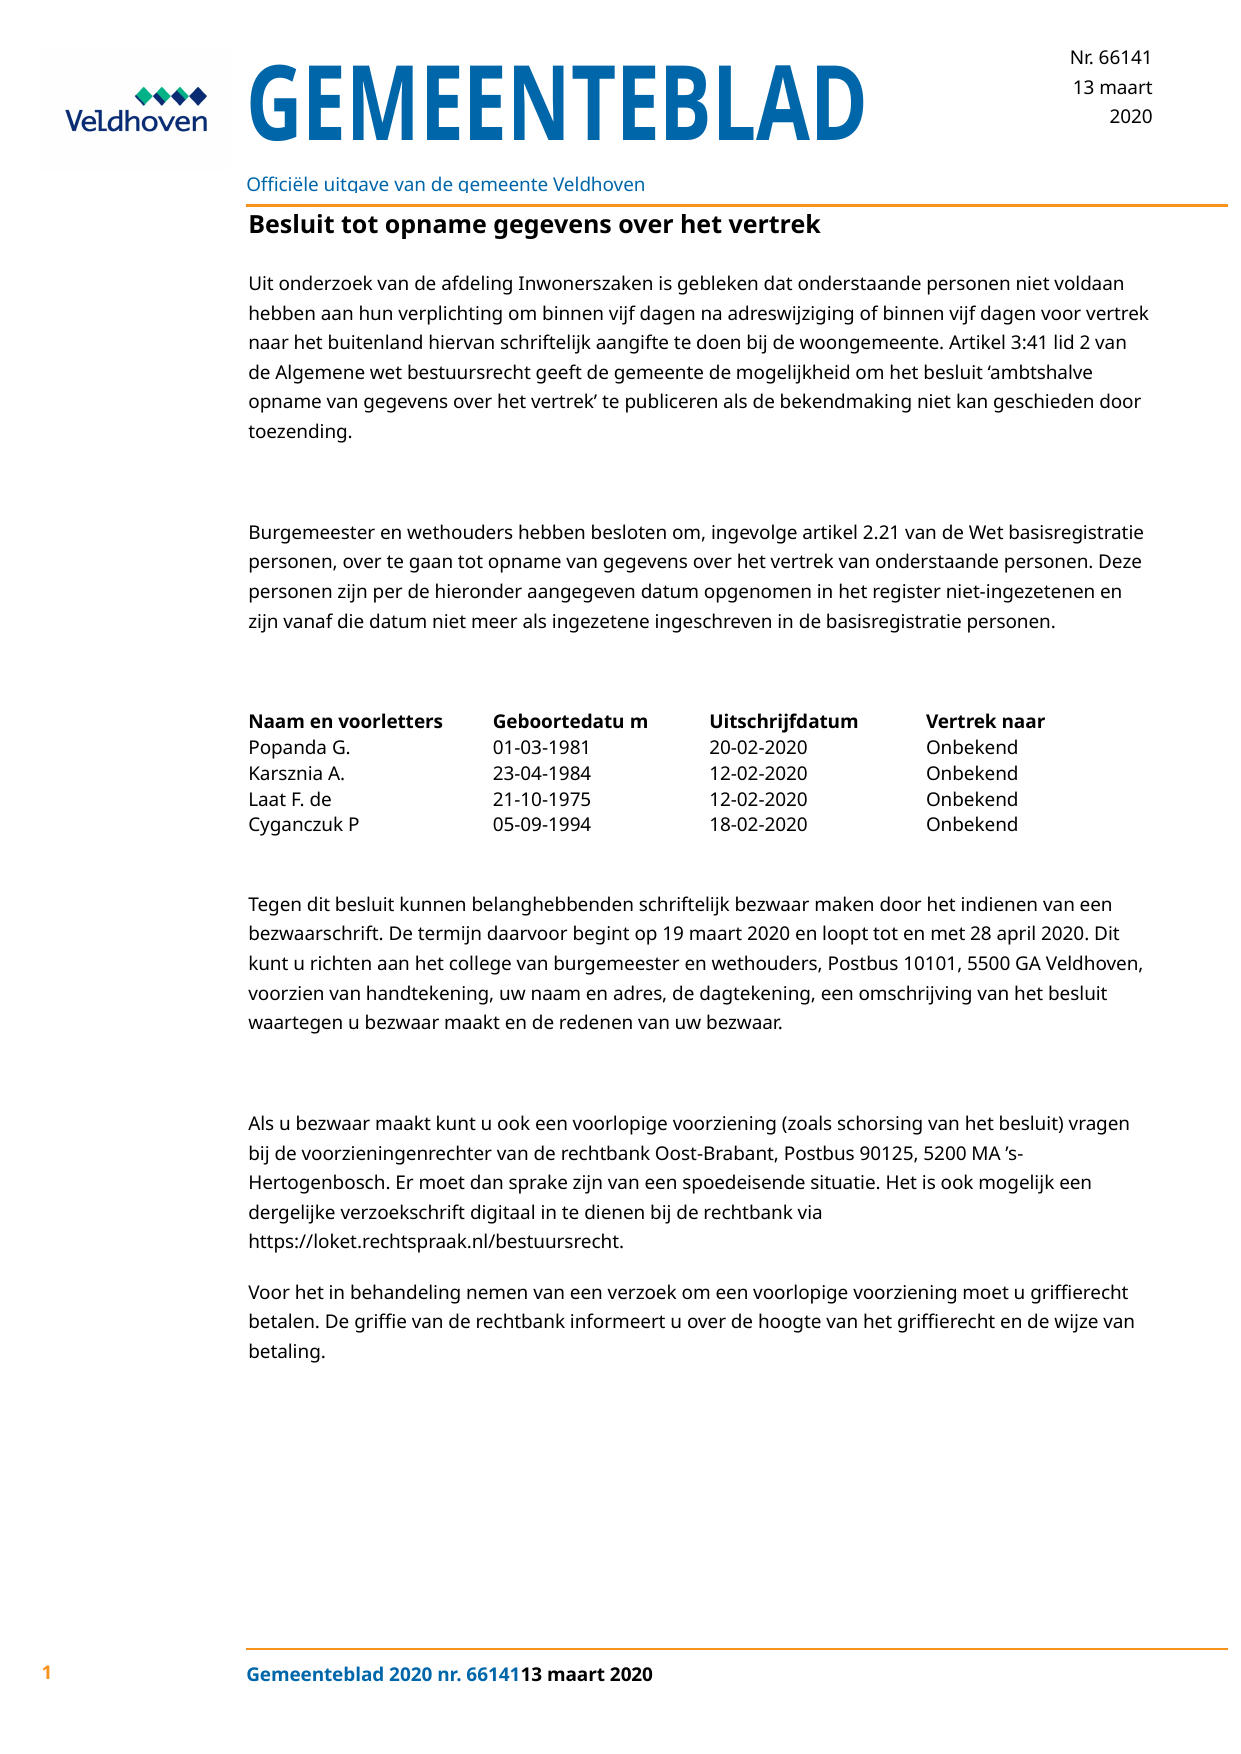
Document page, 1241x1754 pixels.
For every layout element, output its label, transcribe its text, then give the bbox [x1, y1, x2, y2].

table_cell 12-02-2020 [709, 760, 926, 786]
table_cell Onbekend [926, 735, 1152, 760]
table_cell Onbekend [926, 812, 1152, 837]
text Voor het in behandeling nemen van een verzoek om een voorlopige voorziening moet u griffierecht betalen. De griffie van de rechtbank informeert u over de hoogte van het griffierecht en de wijze van betaling. [248, 1279, 1152, 1364]
text Besluit tot opname gegevens over het vertrek [248, 207, 1152, 241]
table_header Geboortedatu m [493, 709, 709, 734]
table_cell 18-02-2020 [709, 812, 926, 837]
table_header Naam en voorletters [248, 709, 493, 734]
table_cell 12-02-2020 [709, 786, 926, 812]
table_cell Laat F. de [248, 786, 493, 812]
table_cell 01-03-1981 [493, 735, 709, 760]
table_cell Karsznia A. [248, 760, 493, 786]
text Als u bezwaar maakt kunt u ook een voorlopige voorziening (zoals schorsing van het besluit) vragen bij de voorzieningenrechter van de rechtbank Oost-Brabant, Postbus 90125, 5200 MA ’s-Hertogenbosch. Er moet dan sprake zijn van een spoedeisende situatie. Het is ook mogelijk een dergelijke verzoekschrift digitaal in te dienen bij de rechtbank via https://loket.rechtspraak.nl/bestuursrecht. [248, 1110, 1152, 1254]
table_cell 20-02-2020 [709, 735, 926, 760]
table_cell 21-10-1975 [493, 786, 709, 812]
text Burgemeester en wethouders hebben besloten om, ingevolge artikel 2.21 van de Wet basisregistratie personen, over te gaan tot opname van gegevens over het vertrek van onderstaande personen. Deze personen zijn per de hieronder aangegeven datum opgenomen in het register niet-ingezetenen en zijn vanaf die datum niet meer als ingezetene ingeschreven in de basisregistratie personen. [248, 519, 1152, 633]
table_header Uitschrijfdatum [709, 709, 926, 734]
table_cell 23-04-1984 [493, 760, 709, 786]
picture [41, 47, 231, 172]
table_cell Onbekend [926, 786, 1152, 812]
table_cell Onbekend [926, 760, 1152, 786]
table_cell Popanda G. [248, 735, 493, 760]
table_cell Cyganczuk P [248, 812, 493, 837]
table_cell 05-09-1994 [493, 812, 709, 837]
text Uit onderzoek van de afdeling Inwonerszaken is gebleken dat onderstaande personen niet voldaan hebben aan hun verplichting om binnen vijf dagen na adreswijziging of binnen vijf dagen voor vertrek naar het buitenland hiervan schriftelijk aangifte te doen bij de woongemeente. Artikel 3:41 lid 2 van de Algemene wet bestuursrecht geeft de gemeente de mogelijkheid om het besluit ‘ambtshalve opname van gegevens over het vertrek’ te publiceren als de bekendmaking niet kan geschieden door toezending. [248, 270, 1152, 444]
table_header Vertrek naar [926, 709, 1152, 734]
text Tegen dit besluit kunnen belanghebbenden schriftelijk bezwaar maken door het indienen van een bezwaarschrift. De termijn daarvoor begint op 19 maart 2020 en loopt tot en met 28 april 2020. Dit kunt u richten aan het college van burgemeester en wethouders, Postbus 10101, 5500 GA Veldhoven, voorzien van handtekening, uw naam en adres, de dagtekening, een omschrijving van het besluit waartegen u bezwaar maakt en de redenen van uw bezwaar. [248, 891, 1152, 1035]
